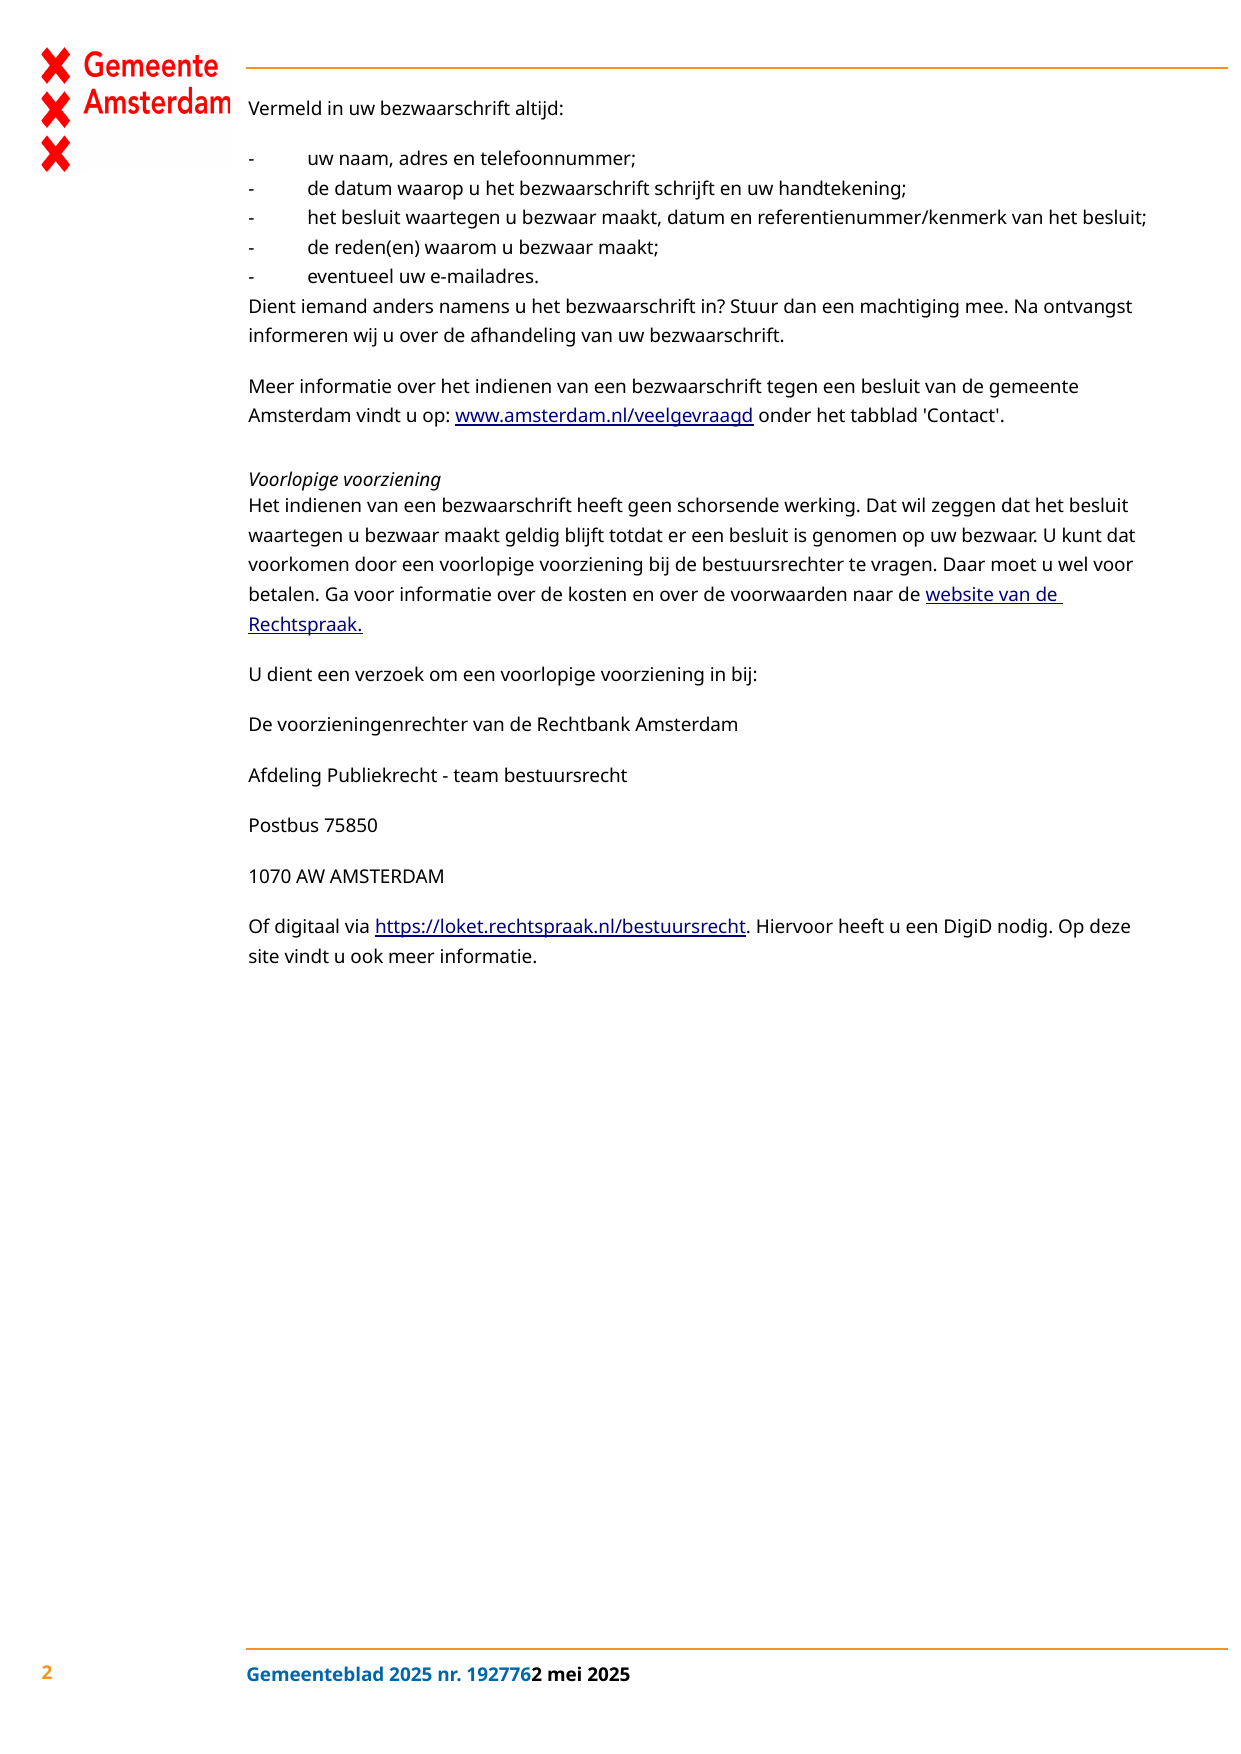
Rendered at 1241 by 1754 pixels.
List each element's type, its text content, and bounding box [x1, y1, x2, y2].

text Dient iemand anders namens u het bezwaarschrift in? Stuur dan een machtiging mee. Na ontvangst informeren wij u over de afhandeling van uw bezwaarschrift. [248, 293, 1152, 348]
text 1070 AW AMSTERDAM [248, 863, 1152, 888]
list het besluit waartegen u bezwaar maakt, datum en referentienummer/kenmerk van het besluit; [248, 204, 1152, 230]
text De voorzieningenrechter van de Rechtbank Amsterdam [248, 712, 1152, 737]
text U dient een verzoek om een voorlopige voorziening in bij: [248, 661, 1152, 687]
list eventueel uw e-mailadres. [248, 263, 1152, 289]
text Meer informatie over het indienen van een bezwaarschrift tegen een besluit van de gemeente Amsterdam vindt u op: www.amsterdam.nl/veelgevraagd onder het tabblad 'Contact'. [248, 373, 1152, 428]
text Voorlopige voorziening [248, 467, 1152, 492]
list de datum waarop u het bezwaarschrift schrijft en uw handtekening; [248, 175, 1152, 201]
picture [41, 47, 231, 172]
list uw naam, adres en telefoonnummer; [248, 145, 1152, 171]
text Het indienen van een bezwaarschrift heeft geen schorsende werking. Dat wil zeggen dat het besluit waartegen u bezwaar maakt geldig blijft totdat er een besluit is genomen op uw bezwaar. U kunt dat voorkomen door een voorlopige voorziening bij de bestuursrechter te vragen. Daar moet u wel voor betalen. Ga voor informatie over de kosten en over de voorwaarden naar de website van de Rechtspraak. [248, 492, 1152, 636]
list de reden(en) waarom u bezwaar maakt; [248, 234, 1152, 260]
text Postbus 75850 [248, 812, 1152, 838]
text Vermeld in uw bezwaarschrift altijd: [248, 95, 1152, 121]
text Afdeling Publiekrecht - team bestuursrecht [248, 762, 1152, 788]
text Of digitaal via https://loket.rechtspraak.nl/bestuursrecht. Hiervoor heeft u een DigiD nodig. Op deze site vindt u ook meer informatie. [248, 913, 1152, 968]
